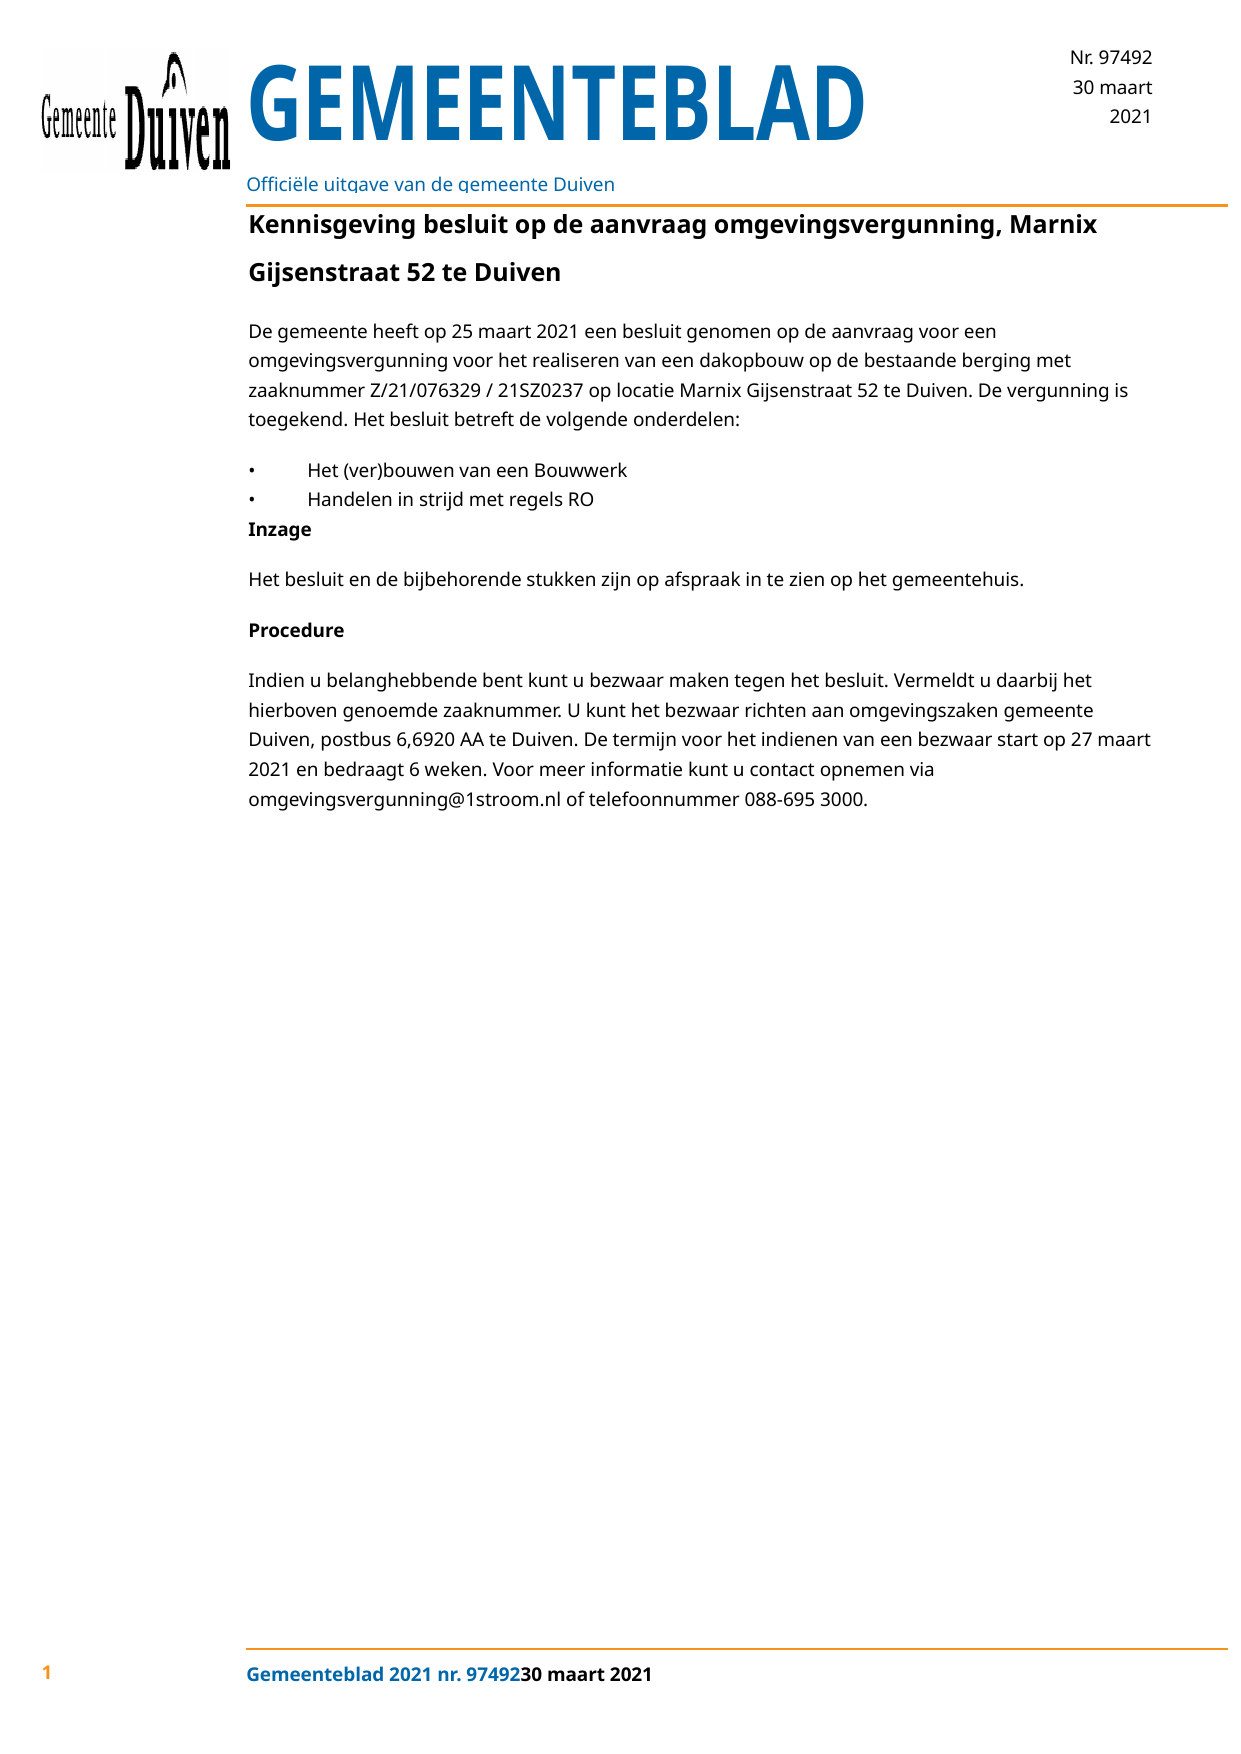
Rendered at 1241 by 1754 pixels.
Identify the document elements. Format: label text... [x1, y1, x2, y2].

text Het besluit en de bijbehorende stukken zijn op afspraak in te zien op het gemeentehuis. [248, 567, 1152, 592]
text Inzage [248, 516, 1152, 542]
picture [41, 47, 231, 172]
list Handelen in strijd met regels RO [248, 487, 1152, 512]
text Procedure [248, 617, 1152, 643]
list Het (ver)bouwen van een Bouwwerk [248, 457, 1152, 483]
text Kennisgeving besluit op de aanvraag omgevingsvergunning, Marnix Gijsenstraat 52 te Duiven [248, 207, 1152, 288]
text Indien u belanghebbende bent kunt u bezwaar maken tegen het besluit. Vermeldt u daarbij het hierboven genoemde zaaknummer. U kunt het bezwaar richten aan omgevingszaken gemeente Duiven, postbus 6,6920 AA te Duiven. De termijn voor het indienen van een bezwaar start op 27 maart 2021 en bedraagt 6 weken. Voor meer informatie kunt u contact opnemen via omgevingsvergunning@1stroom.nl of telefoonnummer 088-695 3000. [248, 667, 1152, 812]
text De gemeente heeft op 25 maart 2021 een besluit genomen op de aanvraag voor een omgevingsvergunning voor het realiseren van een dakopbouw op de bestaande berging met zaaknummer Z/21/076329 / 21SZ0237 op locatie Marnix Gijsenstraat 52 te Duiven. De vergunning is toegekend. Het besluit betreft de volgende onderdelen: [248, 318, 1152, 432]
